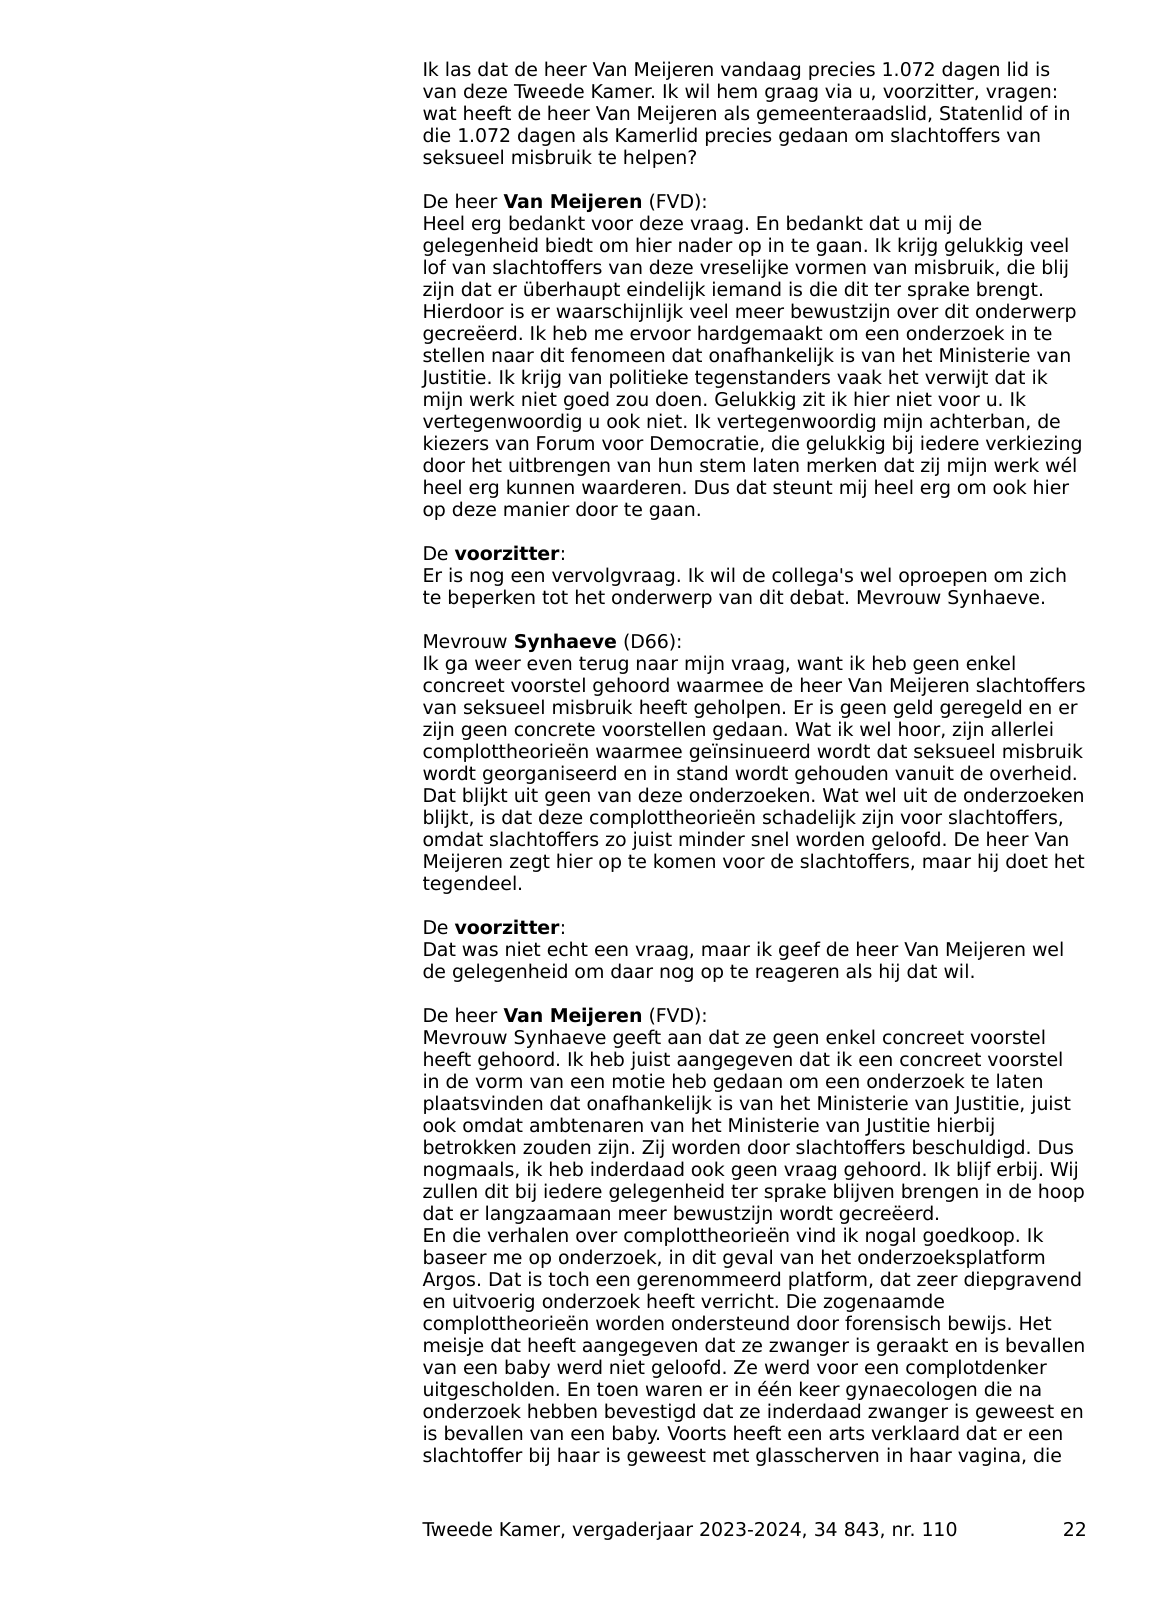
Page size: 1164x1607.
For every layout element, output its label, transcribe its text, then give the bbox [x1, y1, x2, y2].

text De heer Van Meijeren (FVD): [422, 191, 1087, 213]
text En die verhalen over complottheorieën vind ik nogal goedkoop. Ik baseer me op onderzoek, in dit geval van het onderzoeksplatform Argos. Dat is toch een gerenommeerd platform, dat zeer diepgravend en uitvoerig onderzoek heeft verricht. Die zogenaamde complottheorieën worden ondersteund door forensisch bewijs. Het meisje dat heeft aangegeven dat ze zwanger is geraakt en is bevallen van een baby werd niet geloofd. Ze werd voor een complotdenker uitgescholden. En toen waren er in één keer gynaecologen die na onderzoek hebben bevestigd dat ze inderdaad zwanger is geweest en is bevallen van een baby. Voorts heeft een arts verklaard dat er een slachtoffer bij haar is geweest met glasscherven in haar vagina, die [422, 1225, 1087, 1467]
text Heel erg bedankt voor deze vraag. En bedankt dat u mij de gelegenheid biedt om hier nader op in te gaan. Ik krijg gelukkig veel lof van slachtoffers van deze vreselijke vormen van misbruik, die blij zijn dat er überhaupt eindelijk iemand is die dit ter sprake brengt. Hierdoor is er waarschijnlijk veel meer bewustzijn over dit onderwerp gecreëerd. Ik heb me ervoor hardgemaakt om een onderzoek in te stellen naar dit fenomeen dat onafhankelijk is van het Ministerie van Justitie. Ik krijg van politieke tegenstanders vaak het verwijt dat ik mijn werk niet goed zou doen. Gelukkig zit ik hier niet voor u. Ik vertegenwoordig u ook niet. Ik vertegenwoordig mijn achterban, de kiezers van Forum voor Democratie, die gelukkig bij iedere verkiezing door het uitbrengen van hun stem laten merken dat zij mijn werk wél heel erg kunnen waarderen. Dus dat steunt mij heel erg om ook hier op deze manier door te gaan. [422, 213, 1087, 521]
text Er is nog een vervolgvraag. Ik wil de collega's wel oproepen om zich te beperken tot het onderwerp van dit debat. Mevrouw Synhaeve. [422, 565, 1087, 609]
text De heer Van Meijeren (FVD): [422, 1005, 1087, 1027]
text De voorzitter: [422, 917, 1087, 939]
text Dat was niet echt een vraag, maar ik geef de heer Van Meijeren wel de gelegenheid om daar nog op te reageren als hij dat wil. [422, 939, 1087, 983]
text Mevrouw Synhaeve geeft aan dat ze geen enkel concreet voorstel heeft gehoord. Ik heb juist aangegeven dat ik een concreet voorstel in de vorm van een motie heb gedaan om een onderzoek te laten plaatsvinden dat onafhankelijk is van het Ministerie van Justitie, juist ook omdat ambtenaren van het Ministerie van Justitie hierbij betrokken zouden zijn. Zij worden door slachtoffers beschuldigd. Dus nogmaals, ik heb inderdaad ook geen vraag gehoord. Ik blijf erbij. Wij zullen dit bij iedere gelegenheid ter sprake blijven brengen in de hoop dat er langzaamaan meer bewustzijn wordt gecreëerd. [422, 1027, 1087, 1225]
text Ik las dat de heer Van Meijeren vandaag precies 1.072 dagen lid is van deze Tweede Kamer. Ik wil hem graag via u, voorzitter, vragen: wat heeft de heer Van Meijeren als gemeenteraadslid, Statenlid of in die 1.072 dagen als Kamerlid precies gedaan om slachtoffers van seksueel misbruik te helpen? [422, 59, 1087, 169]
text Mevrouw Synhaeve (D66): [422, 631, 1087, 653]
text De voorzitter: [422, 543, 1087, 565]
text Ik ga weer even terug naar mijn vraag, want ik heb geen enkel concreet voorstel gehoord waarmee de heer Van Meijeren slachtoffers van seksueel misbruik heeft geholpen. Er is geen geld geregeld en er zijn geen concrete voorstellen gedaan. Wat ik wel hoor, zijn allerlei complottheorieën waarmee geïnsinueerd wordt dat seksueel misbruik wordt georganiseerd en in stand wordt gehouden vanuit de overheid. Dat blijkt uit geen van deze onderzoeken. Wat wel uit de onderzoeken blijkt, is dat deze complottheorieën schadelijk zijn voor slachtoffers, omdat slachtoffers zo juist minder snel worden geloofd. De heer Van Meijeren zegt hier op te komen voor de slachtoffers, maar hij doet het tegendeel. [422, 653, 1087, 895]
